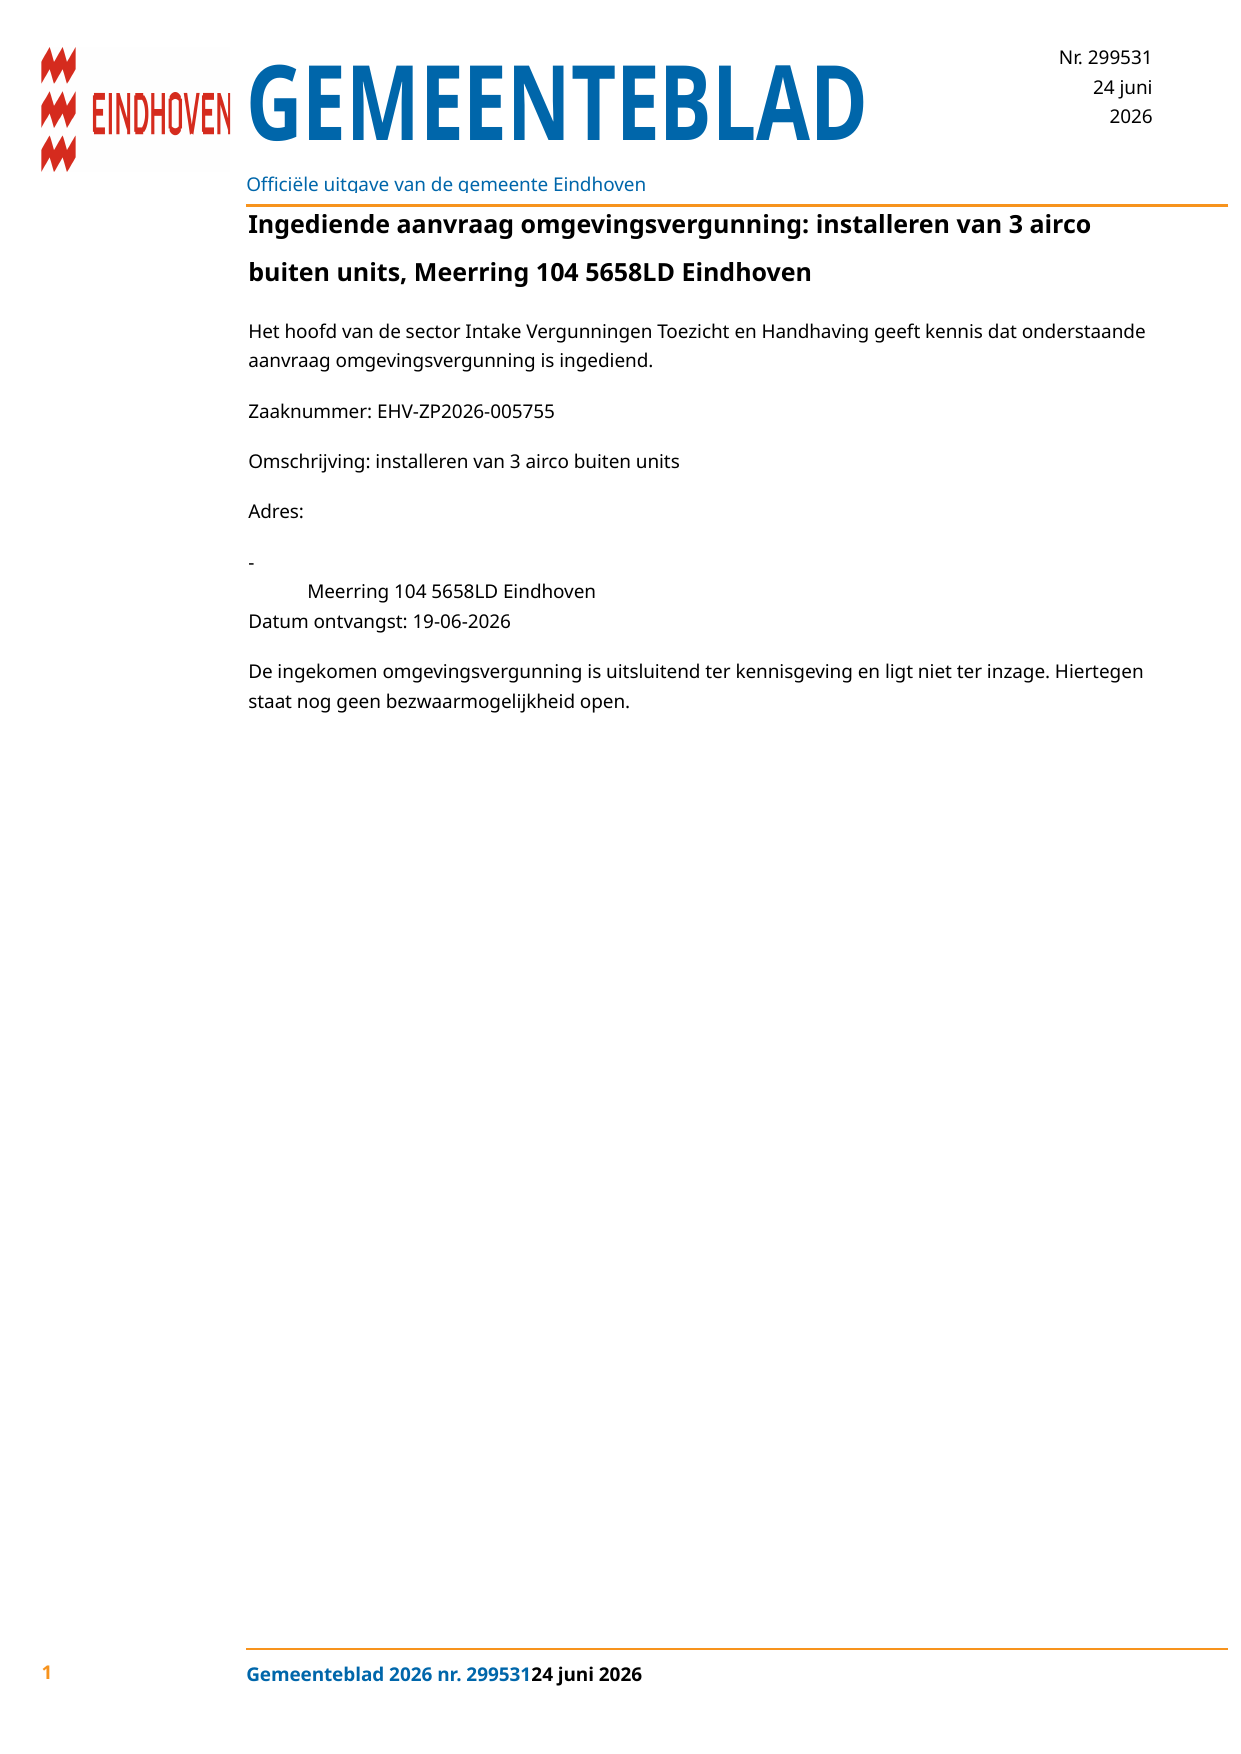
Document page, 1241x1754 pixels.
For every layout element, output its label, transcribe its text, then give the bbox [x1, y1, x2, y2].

text Adres: [248, 499, 1152, 524]
text Zaaknummer: EHV-ZP2026-005755 [248, 398, 1152, 424]
text Omschrijving: installeren van 3 airco buiten units [248, 448, 1152, 474]
text De ingekomen omgevingsvergunning is uitsluitend ter kennisgeving en ligt niet ter inzage. Hiertegen staat nog geen bezwaarmogelijkheid open. [248, 659, 1152, 714]
text Ingediende aanvraag omgevingsvergunning: installeren van 3 airco buiten units, Meerring 104 5658LD Eindhoven [248, 207, 1152, 288]
text Datum ontvangst: 19-06-2026 [248, 608, 1152, 634]
list Meerring 104 5658LD Eindhoven [248, 579, 1152, 604]
text Het hoofd van de sector Intake Vergunningen Toezicht en Handhaving geeft kennis dat onderstaande aanvraag omgevingsvergunning is ingediend. [248, 318, 1152, 373]
picture [41, 47, 231, 172]
